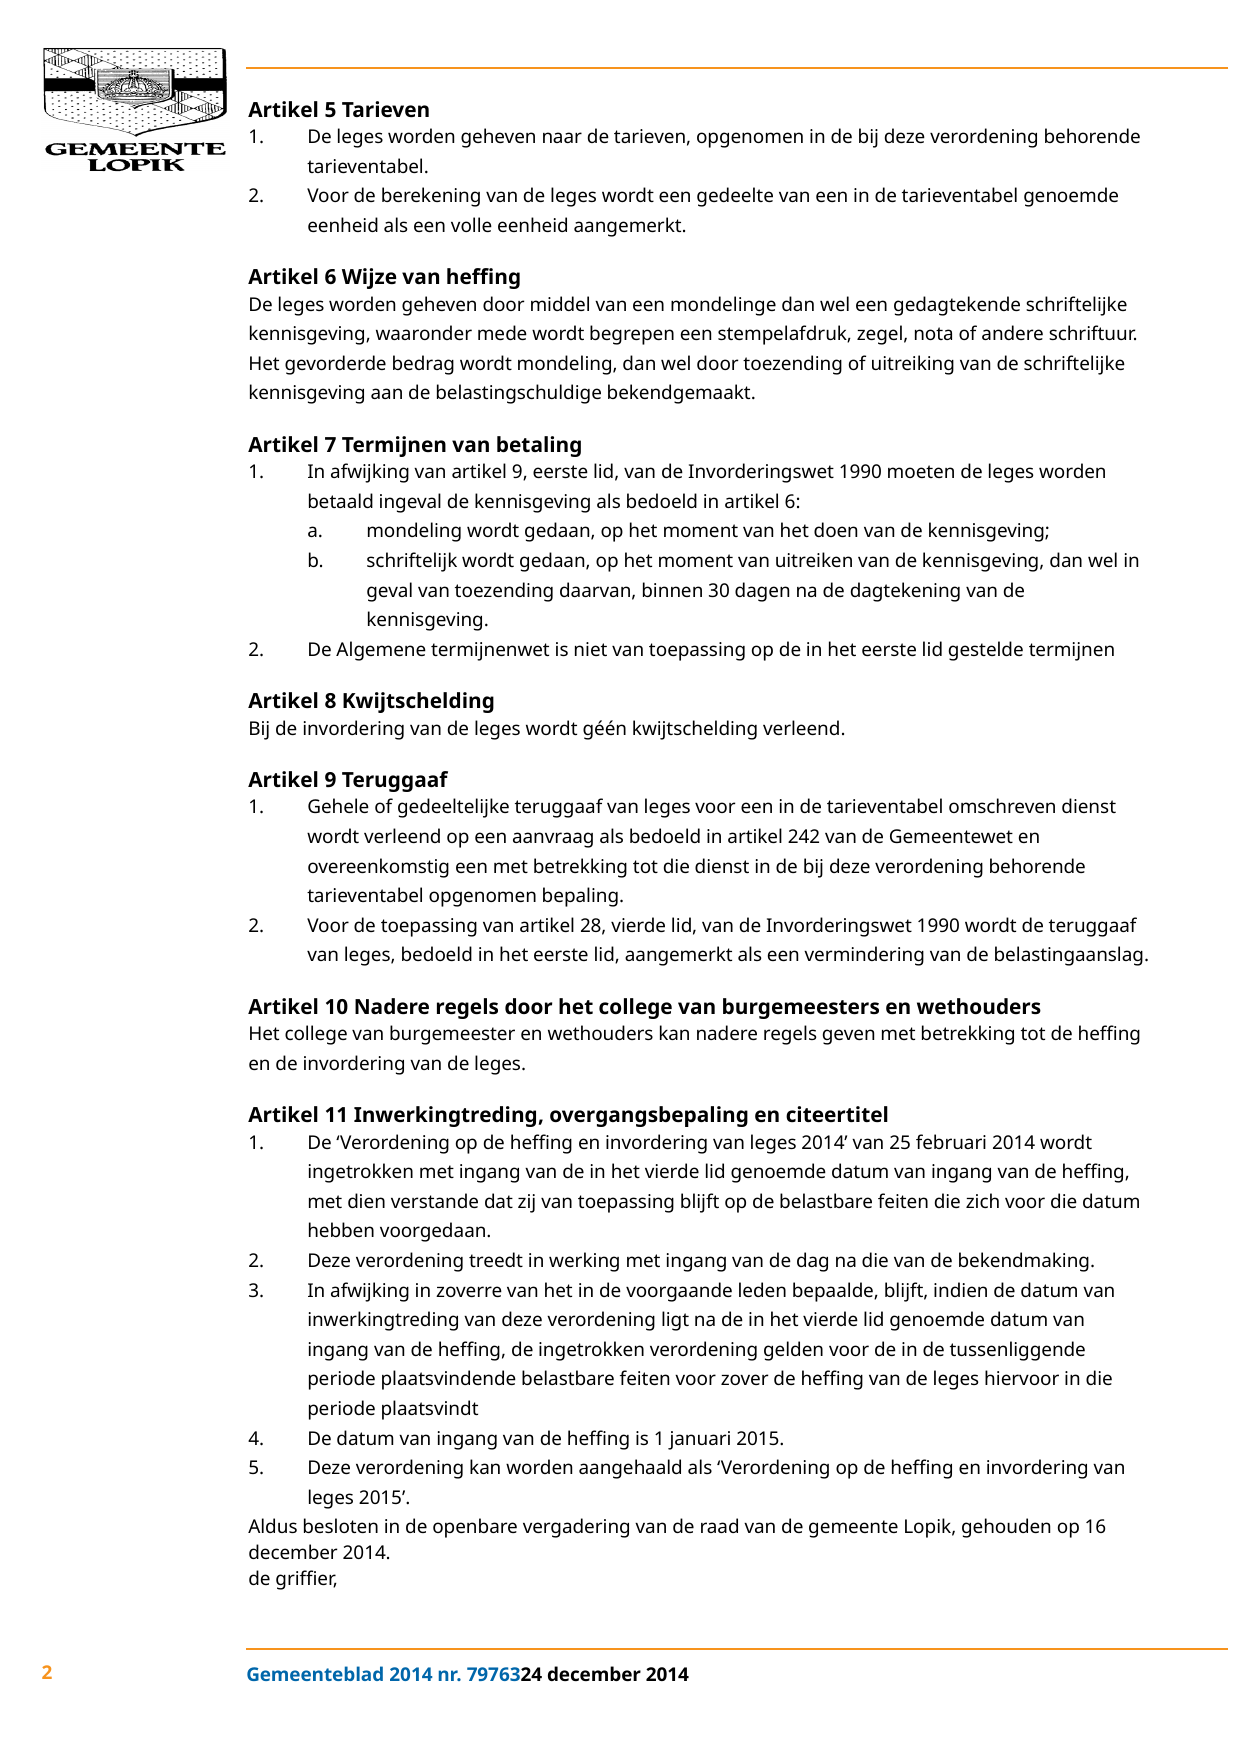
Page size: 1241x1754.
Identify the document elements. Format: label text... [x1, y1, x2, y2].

picture [41, 47, 231, 172]
list Deze verordening kan worden aangehaald als ‘Verordening op de heffing en invordering van leges 2015’. [248, 1454, 1152, 1509]
text Bij de invordering van de leges wordt géén kwijtschelding verleend. [248, 715, 1152, 741]
list De leges worden geheven naar de tarieven, opgenomen in de bij deze verordening behorende tarieventabel. [248, 123, 1152, 178]
text Artikel 10 Nadere regels door het college van burgemeesters en wethouders [248, 992, 1152, 1020]
list De ‘Verordening op de heffing en invordering van leges 2014’ van 25 februari 2014 wordt ingetrokken met ingang van de in het vierde lid genoemde datum van ingang van de heffing, met dien verstande dat zij van toepassing blijft op de belastbare feiten die zich voor die datum hebben voorgedaan. [248, 1129, 1152, 1243]
text Artikel 6 Wijze van heffing [248, 262, 1152, 291]
text Artikel 9 Teruggaaf [248, 765, 1152, 794]
text Artikel 8 Kwijtschelding [248, 686, 1152, 715]
text De leges worden geheven door middel van een mondelinge dan wel een gedagtekende schriftelijke kennisgeving, waaronder mede wordt begrepen een stempelafdruk, zegel, nota of andere schriftuur. Het gevorderde bedrag wordt mondeling, dan wel door toezending of uitreiking van de schriftelijke kennisgeving aan de belastingschuldige bekendgemaakt. [248, 291, 1152, 405]
list In afwijking van artikel 9, eerste lid, van de Invorderingswet 1990 moeten de leges worden betaald ingeval de kennisgeving als bedoeld in artikel 6: [248, 458, 1152, 514]
text de griffier, [248, 1565, 1152, 1591]
list Voor de toepassing van artikel 28, vierde lid, van de Invorderingswet 1990 wordt de teruggaaf van leges, bedoeld in het eerste lid, aangemerkt als een vermindering van de belastingaanslag. [248, 912, 1152, 967]
list schriftelijk wordt gedaan, op het moment van uitreiken van de kennisgeving, dan wel in geval van toezending daarvan, binnen 30 dagen na de dagtekening van de kennisgeving. [307, 547, 1152, 632]
list De Algemene termijnenwet is niet van toepassing op de in het eerste lid gestelde termijnen [248, 636, 1152, 662]
text Artikel 11 Inwerkingtreding, overgangsbepaling en citeertitel [248, 1100, 1152, 1129]
list Deze verordening treedt in werking met ingang van de dag na die van de bekendmaking. [248, 1247, 1152, 1273]
text Aldus besloten in de openbare vergadering van de raad van de gemeente Lopik, gehouden op 16 december 2014. [248, 1513, 1152, 1565]
list Gehele of gedeeltelijke teruggaaf van leges voor een in de tarieventabel omschreven dienst wordt verleend op een aanvraag als bedoeld in artikel 242 van de Gemeentewet en overeenkomstig een met betrekking tot die dienst in de bij deze verordening behorende tarieventabel opgenomen bepaling. [248, 794, 1152, 908]
text Artikel 5 Tarieven [248, 95, 1152, 123]
text Het college van burgemeester en wethouders kan nadere regels geven met betrekking tot de heffing en de invordering van de leges. [248, 1020, 1152, 1076]
text Artikel 7 Termijnen van betaling [248, 430, 1152, 458]
list Voor de berekening van de leges wordt een gedeelte van een in de tarieventabel genoemde eenheid als een volle eenheid aangemerkt. [248, 182, 1152, 238]
list mondeling wordt gedaan, op het moment van het doen van de kennisgeving; [307, 518, 1152, 543]
list In afwijking in zoverre van het in de voorgaande leden bepaalde, blijft, indien de datum van inwerkingtreding van deze verordening ligt na de in het vierde lid genoemde datum van ingang van de heffing, de ingetrokken verordening gelden voor de in de tussenliggende periode plaatsvindende belastbare feiten voor zover de heffing van de leges hiervoor in die periode plaatsvindt [248, 1277, 1152, 1421]
list De datum van ingang van de heffing is 1 januari 2015. [248, 1425, 1152, 1450]
